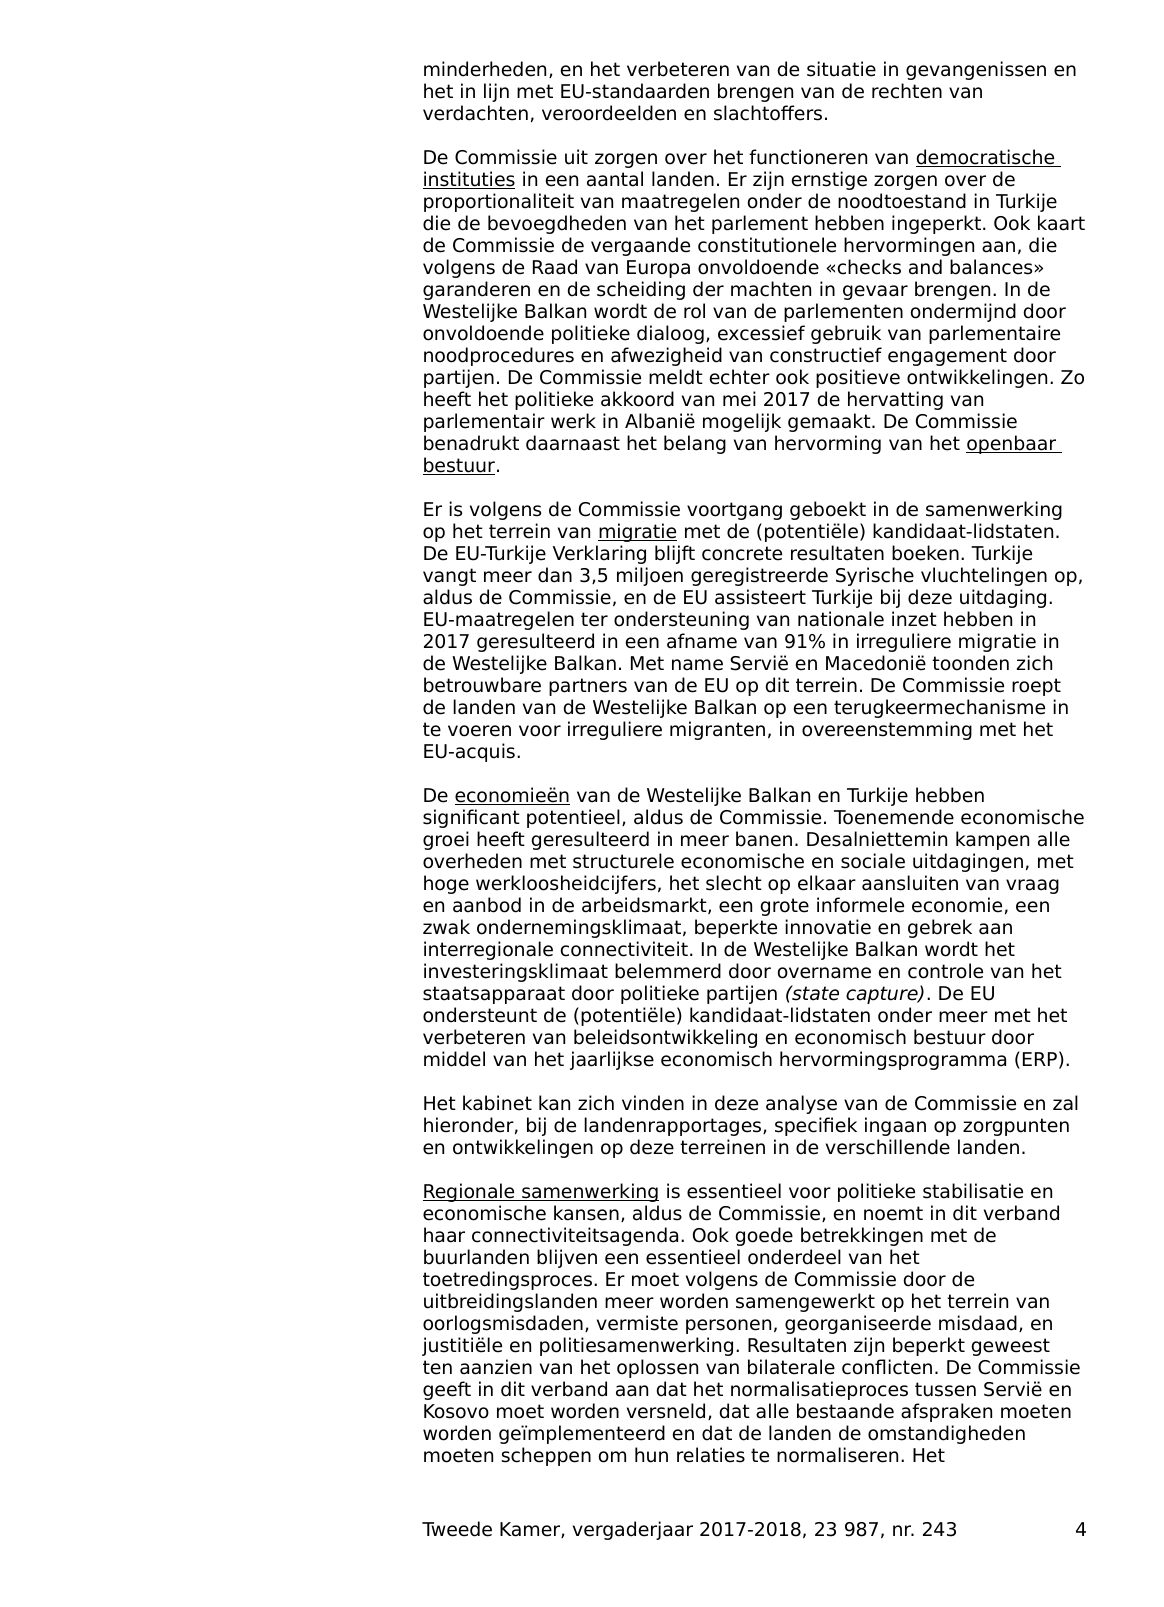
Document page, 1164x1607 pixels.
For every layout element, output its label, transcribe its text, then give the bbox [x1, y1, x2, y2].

text Het kabinet kan zich vinden in deze analyse van de Commissie en zal hieronder, bij de landenrapportages, specifiek ingaan op zorgpunten en ontwikkelingen op deze terreinen in de verschillende landen. [422, 1093, 1087, 1159]
text Regionale samenwerking is essentieel voor politieke stabilisatie en economische kansen, aldus de Commissie, en noemt in dit verband haar connectiviteitsagenda. Ook goede betrekkingen met de buurlanden blijven een essentieel onderdeel van het toetredingsproces. Er moet volgens de Commissie door de uitbreidingslanden meer worden samengewerkt op het terrein van oorlogsmisdaden, vermiste personen, georganiseerde misdaad, en justitiële en politiesamenwerking. Resultaten zijn beperkt geweest ten aanzien van het oplossen van bilaterale conflicten. De Commissie geeft in dit verband aan dat het normalisatieproces tussen Servië en Kosovo moet worden versneld, dat alle bestaande afspraken moeten worden geïmplementeerd en dat de landen de omstandigheden moeten scheppen om hun relaties te normaliseren. Het [422, 1181, 1087, 1467]
text minderheden, en het verbeteren van de situatie in gevangenissen en het in lijn met EU-standaarden brengen van de rechten van verdachten, veroordeelden en slachtoffers. [422, 59, 1087, 125]
text De Commissie uit zorgen over het functioneren van democratische instituties in een aantal landen. Er zijn ernstige zorgen over de proportionaliteit van maatregelen onder de noodtoestand in Turkije die de bevoegdheden van het parlement hebben ingeperkt. Ook kaart de Commissie de vergaande constitutionele hervormingen aan, die volgens de Raad van Europa onvoldoende «checks and balances» garanderen en de scheiding der machten in gevaar brengen. In de Westelijke Balkan wordt de rol van de parlementen ondermijnd door onvoldoende politieke dialoog, excessief gebruik van parlementaire noodprocedures en afwezigheid van constructief engagement door partijen. De Commissie meldt echter ook positieve ontwikkelingen. Zo heeft het politieke akkoord van mei 2017 de hervatting van parlementair werk in Albanië mogelijk gemaakt. De Commissie benadrukt daarnaast het belang van hervorming van het openbaar bestuur. [422, 147, 1087, 477]
text De economieën van de Westelijke Balkan en Turkije hebben significant potentieel, aldus de Commissie. Toenemende economische groei heeft geresulteerd in meer banen. Desalniettemin kampen alle overheden met structurele economische en sociale uitdagingen, met hoge werkloosheidcijfers, het slecht op elkaar aansluiten van vraag en aanbod in de arbeidsmarkt, een grote informele economie, een zwak ondernemingsklimaat, beperkte innovatie en gebrek aan interregionale connectiviteit. In de Westelijke Balkan wordt het investeringsklimaat belemmerd door overname en controle van het staatsapparaat door politieke partijen (state capture). De EU ondersteunt de (potentiële) kandidaat-lidstaten onder meer met het verbeteren van beleidsontwikkeling en economisch bestuur door middel van het jaarlijkse economisch hervormingsprogramma (ERP). [422, 785, 1087, 1071]
text Er is volgens de Commissie voortgang geboekt in de samenwerking op het terrein van migratie met de (potentiële) kandidaat-lidstaten. De EU-Turkije Verklaring blijft concrete resultaten boeken. Turkije vangt meer dan 3,5 miljoen geregistreerde Syrische vluchtelingen op, aldus de Commissie, en de EU assisteert Turkije bij deze uitdaging. EU-maatregelen ter ondersteuning van nationale inzet hebben in 2017 geresulteerd in een afname van 91% in irreguliere migratie in de Westelijke Balkan. Met name Servië en Macedonië toonden zich betrouwbare partners van de EU op dit terrein. De Commissie roept de landen van de Westelijke Balkan op een terugkeermechanisme in te voeren voor irreguliere migranten, in overeenstemming met het EU-acquis. [422, 499, 1087, 763]
